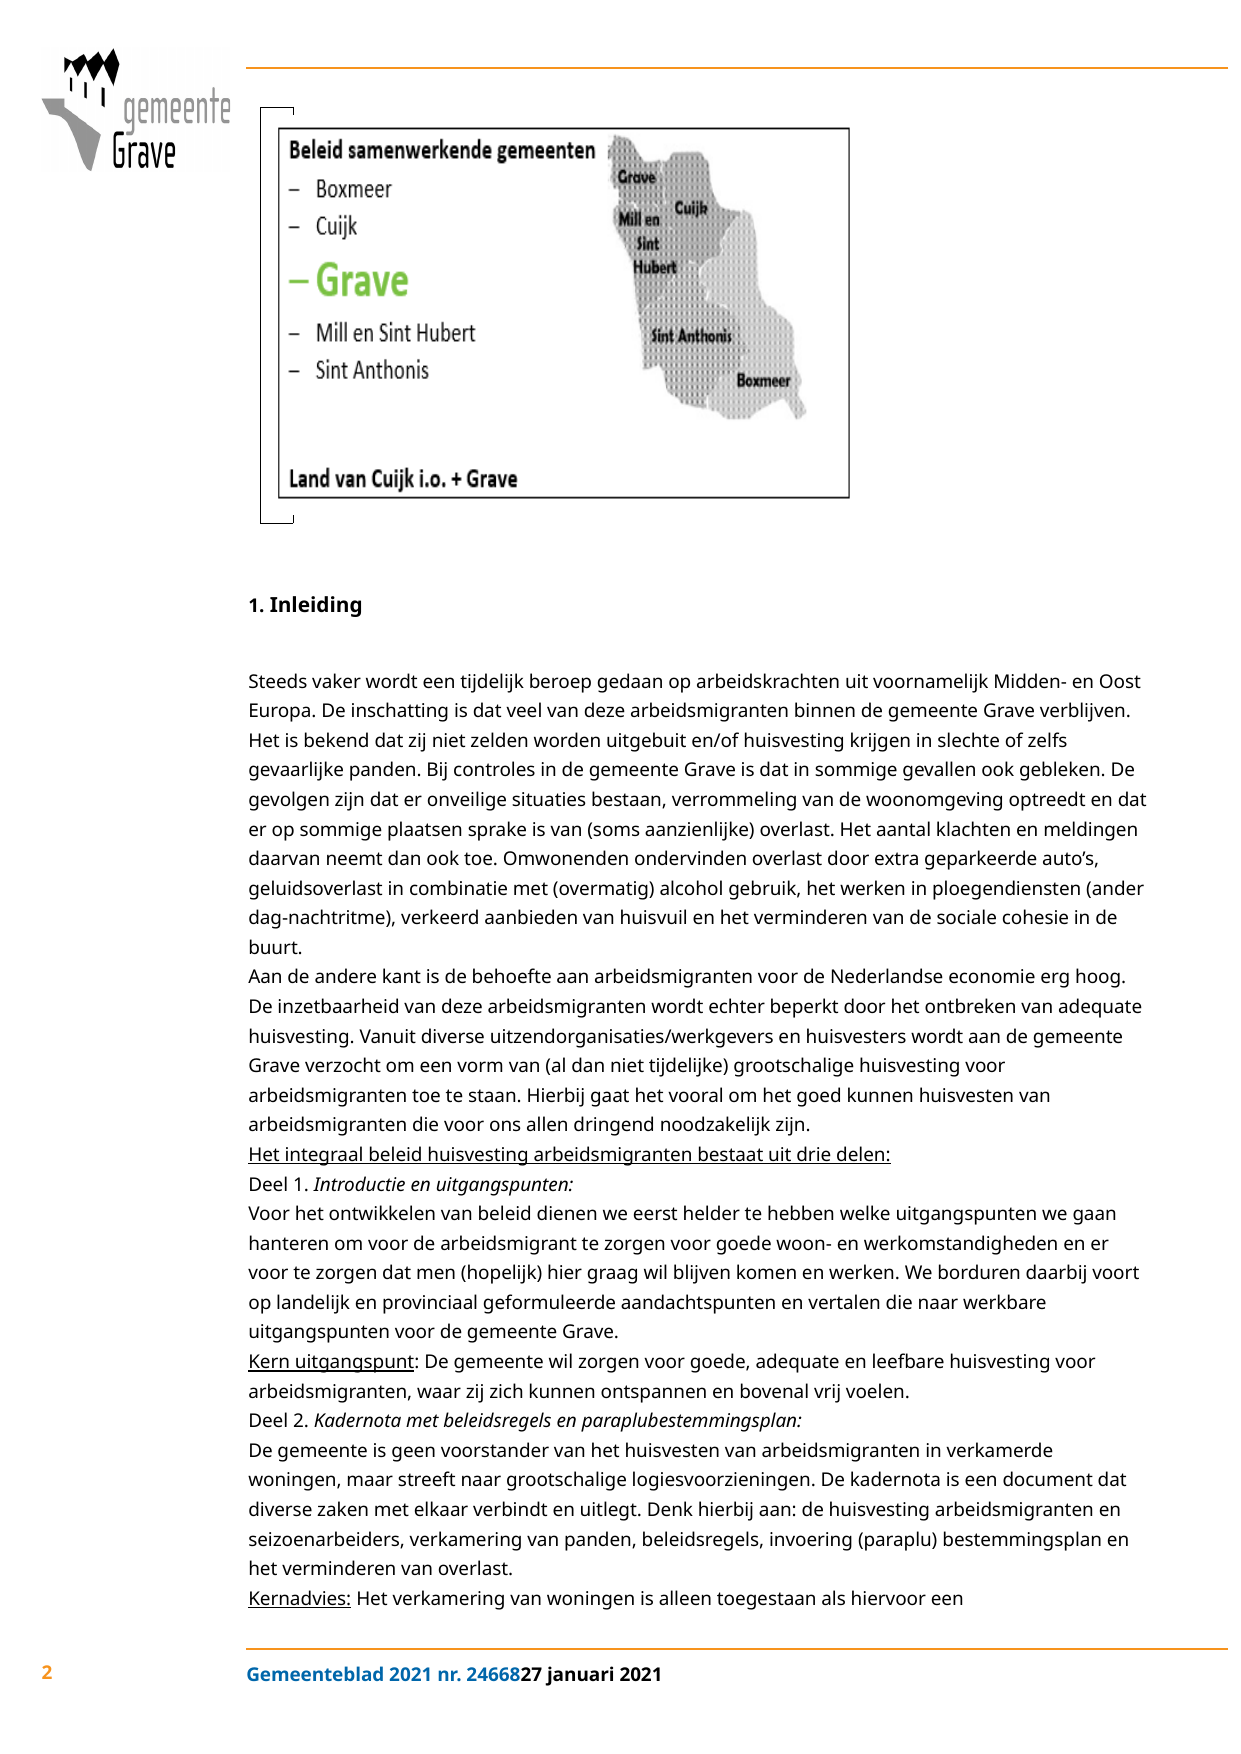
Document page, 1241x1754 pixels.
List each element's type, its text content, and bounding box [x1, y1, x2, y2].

text Aan de andere kant is de behoefte aan arbeidsmigranten voor de Nederlandse economie erg hoog. De inzetbaarheid van deze arbeidsmigranten wordt echter beperkt door het ontbreken van adequate huisvesting. Vanuit diverse uitzendorganisaties/werkgevers en huisvesters wordt aan de gemeente Grave verzocht om een vorm van (al dan niet tijdelijke) grootschalige huisvesting voor arbeidsmigranten toe te staan. Hierbij gaat het vooral om het goed kunnen huisvesten van arbeidsmigranten die voor ons allen dringend noodzakelijk zijn. [248, 964, 1152, 1137]
text Kernadvies: Het verkamering van woningen is alleen toegestaan als hiervoor een [248, 1585, 1152, 1611]
picture [268, 115, 860, 515]
picture [41, 47, 231, 172]
text De gemeente is geen voorstander van het huisvesten van arbeidsmigranten in verkamerde woningen, maar streeft naar grootschalige logiesvoorzieningen. De kadernota is een document dat diverse zaken met elkaar verbindt en uitlegt. Denk hierbij aan: de huisvesting arbeidsmigranten en seizoenarbeiders, verkamering van panden, beleidsregels, invoering (paraplu) bestemmingsplan en het verminderen van overlast. [248, 1437, 1152, 1581]
text 1. Inleiding [248, 590, 1152, 619]
text Deel 2. Kadernota met beleidsregels en paraplubestemmingsplan: [248, 1407, 1152, 1433]
text Deel 1. Introductie en uitgangspunten: [248, 1171, 1152, 1197]
text Het integraal beleid huisvesting arbeidsmigranten bestaat uit drie delen: [248, 1141, 1152, 1167]
text Steeds vaker wordt een tijdelijk beroep gedaan op arbeidskrachten uit voornamelijk Midden- en Oost Europa. De inschatting is dat veel van deze arbeidsmigranten binnen de gemeente Grave verblijven. Het is bekend dat zij niet zelden worden uitgebuit en/of huisvesting krijgen in slechte of zelfs gevaarlijke panden. Bij controles in de gemeente Grave is dat in sommige gevallen ook gebleken. De gevolgen zijn dat er onveilige situaties bestaan, verrommeling van de woonomgeving optreedt en dat er op sommige plaatsen sprake is van (soms aanzienlijke) overlast. Het aantal klachten en meldingen daarvan neemt dan ook toe. Omwonenden ondervinden overlast door extra geparkeerde auto’s, geluidsoverlast in combinatie met (overmatig) alcohol gebruik, het werken in ploegendiensten (ander dag-nachtritme), verkeerd aanbieden van huisvuil en het verminderen van de sociale cohesie in de buurt. [248, 668, 1152, 960]
text Kern uitgangspunt: De gemeente wil zorgen voor goede, adequate en leefbare huisvesting voor arbeidsmigranten, waar zij zich kunnen ontspannen en bovenal vrij voelen. [248, 1348, 1152, 1404]
text Voor het ontwikkelen van beleid dienen we eerst helder te hebben welke uitgangspunten we gaan hanteren om voor de arbeidsmigrant te zorgen voor goede woon- en werkomstandigheden en er voor te zorgen dat men (hopelijk) hier graag wil blijven komen en werken. We borduren daarbij voort op landelijk en provinciaal geformuleerde aandachtspunten en vertalen die naar werkbare uitgangspunten voor de gemeente Grave. [248, 1200, 1152, 1344]
